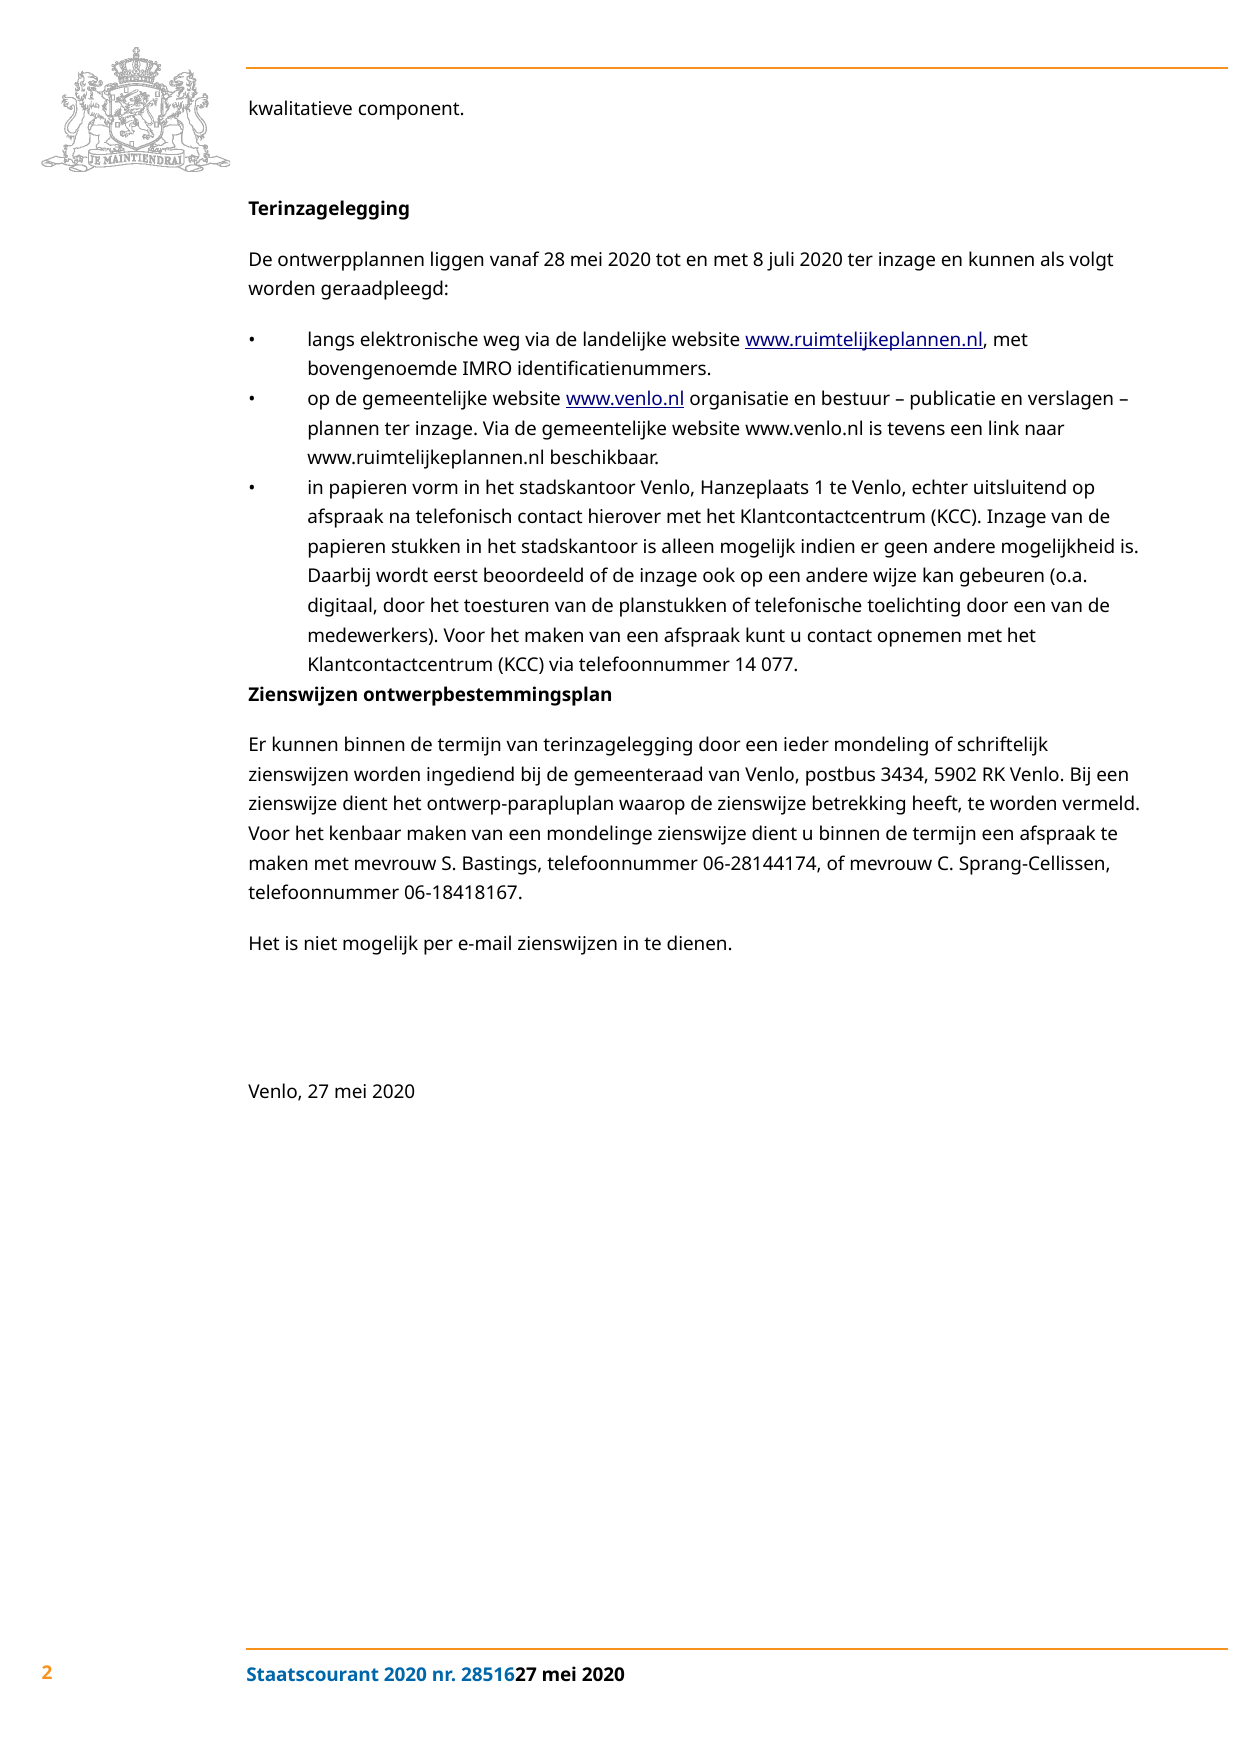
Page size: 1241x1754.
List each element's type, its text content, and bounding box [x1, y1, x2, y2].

text Terinzagelegging [248, 196, 1152, 221]
list langs elektronische weg via de landelijke website www.ruimtelijkeplannen.nl, met bovengenoemde IMRO identificatienummers. [248, 326, 1152, 381]
text De ontwerpplannen liggen vanaf 28 mei 2020 tot en met 8 juli 2020 ter inzage en kunnen als volgt worden geraadpleegd: [248, 246, 1152, 301]
picture [41, 47, 231, 172]
text kwalitatieve component. [248, 95, 1152, 121]
list op de gemeentelijke website www.venlo.nl organisatie en bestuur – publicatie en verslagen – plannen ter inzage. Via de gemeentelijke website www.venlo.nl is tevens een link naar www.ruimtelijkeplannen.nl beschikbaar. [248, 385, 1152, 470]
text Er kunnen binnen de termijn van terinzagelegging door een ieder mondeling of schriftelijk zienswijzen worden ingediend bij de gemeenteraad van Venlo, postbus 3434, 5902 RK Venlo. Bij een zienswijze dient het ontwerp-parapluplan waarop de zienswijze betrekking heeft, te worden vermeld. Voor het kenbaar maken van een mondelinge zienswijze dient u binnen de termijn een afspraak te maken met mevrouw S. Bastings, telefoonnummer 06-28144174, of mevrouw C. Sprang-Cellissen, telefoonnummer 06-18418167. [248, 731, 1152, 905]
text Het is niet mogelijk per e-mail zienswijzen in te dienen. [248, 930, 1152, 956]
text Zienswijzen ontwerpbestemmingsplan [248, 681, 1152, 707]
text Venlo, 27 mei 2020 [248, 1078, 1152, 1104]
list in papieren vorm in het stadskantoor Venlo, Hanzeplaats 1 te Venlo, echter uitsluitend op afspraak na telefonisch contact hierover met het Klantcontactcentrum (KCC). Inzage van de papieren stukken in het stadskantoor is alleen mogelijk indien er geen andere mogelijkheid is. Daarbij wordt eerst beoordeeld of de inzage ook op een andere wijze kan gebeuren (o.a. digitaal, door het toesturen van de planstukken of telefonische toelichting door een van de medewerkers). Voor het maken van een afspraak kunt u contact opnemen met het Klantcontactcentrum (KCC) via telefoonnummer 14 077. [248, 474, 1152, 677]
